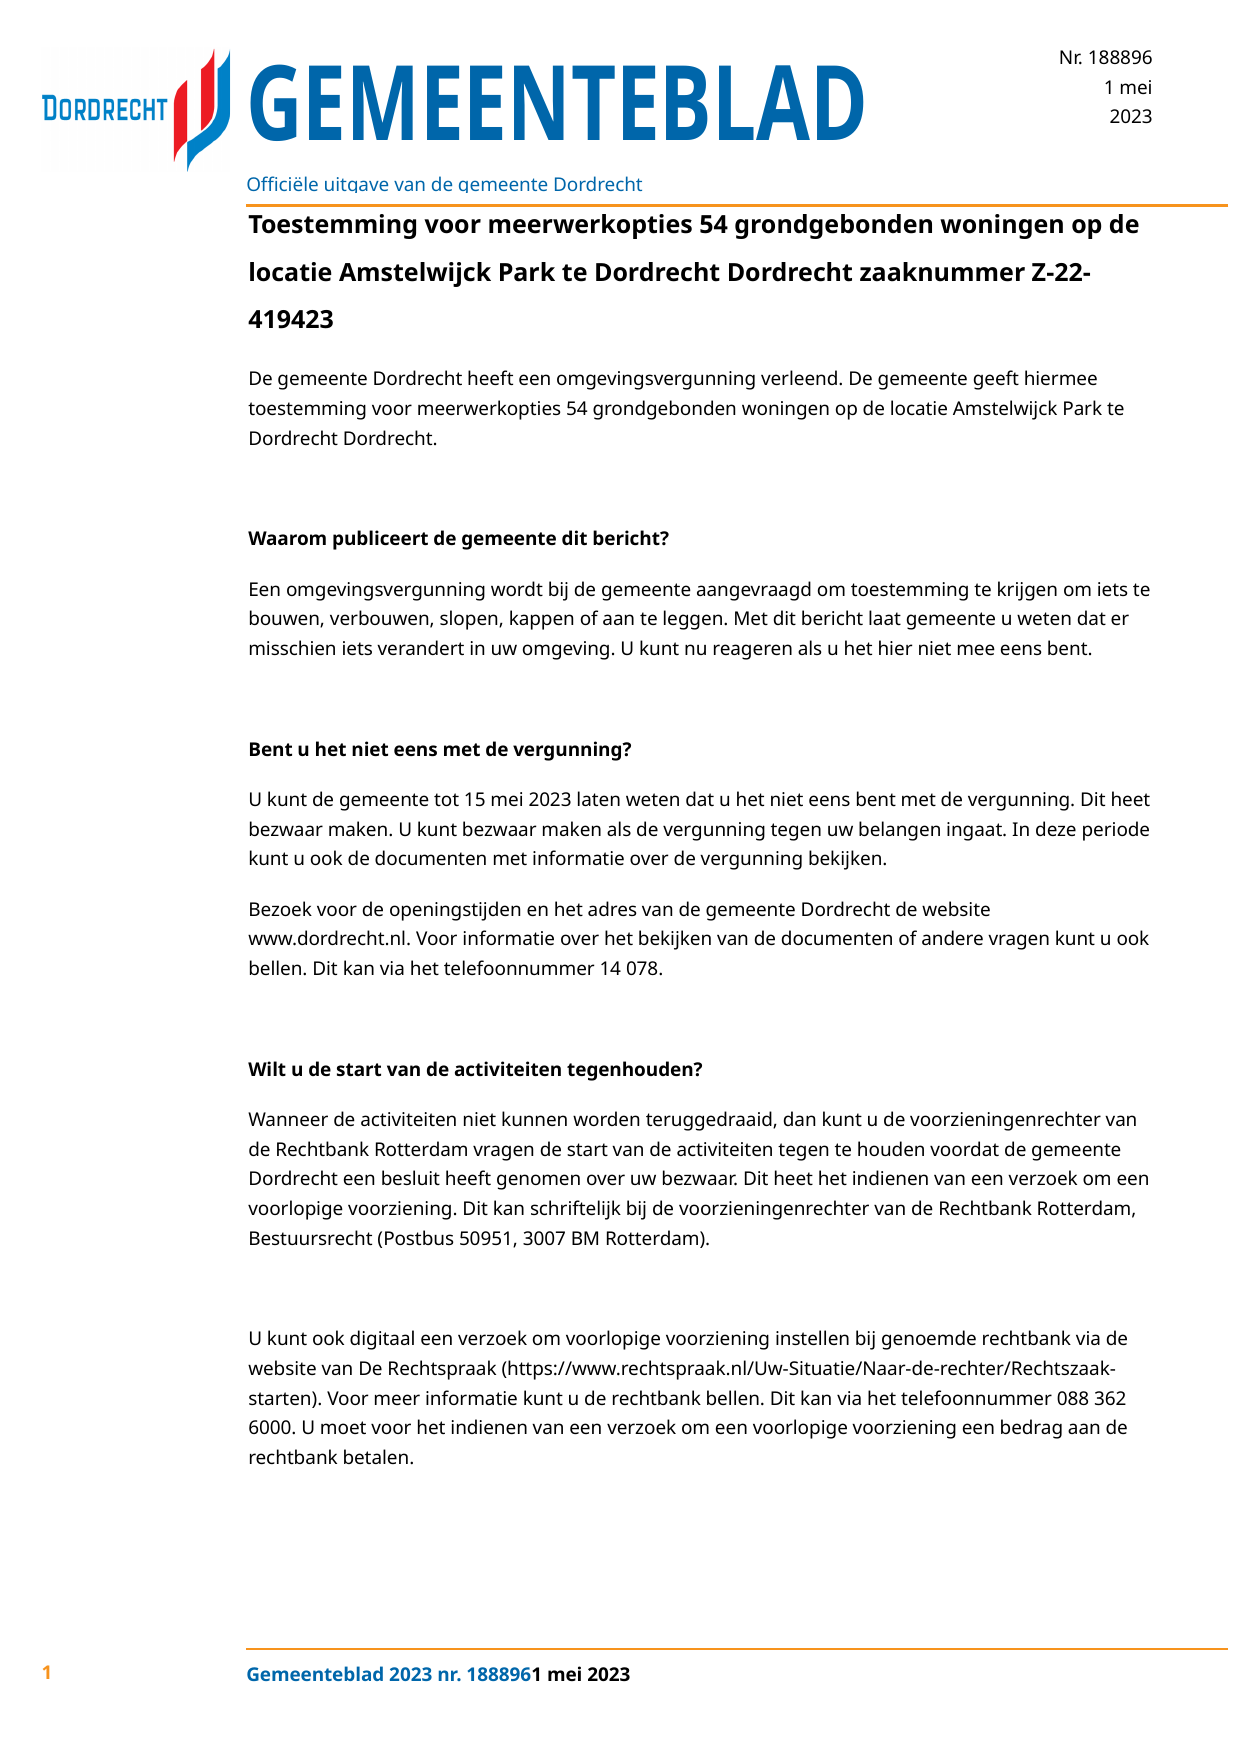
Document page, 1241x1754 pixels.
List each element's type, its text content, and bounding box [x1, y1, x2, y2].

text Een omgevingsvergunning wordt bij de gemeente aangevraagd om toestemming te krijgen om iets te bouwen, verbouwen, slopen, kappen of aan te leggen. Met dit bericht laat gemeente u weten dat er misschien iets verandert in uw omgeving. U kunt nu reageren als u het hier niet mee eens bent. [248, 576, 1152, 661]
text Bezoek voor de openingstijden en het adres van de gemeente Dordrecht de website www.dordrecht.nl. Voor informatie over het bekijken van de documenten of andere vragen kunt u ook bellen. Dit kan via het telefoonnummer 14 078. [248, 896, 1152, 981]
text Wilt u de start van de activiteiten tegenhouden? [248, 1056, 1152, 1082]
text Toestemming voor meerwerkopties 54 grondgebonden woningen op de locatie Amstelwijck Park te Dordrecht Dordrecht zaaknummer Z-22-419423 [248, 207, 1152, 336]
text De gemeente Dordrecht heeft een omgevingsvergunning verleend. De gemeente geeft hiermee toestemming voor meerwerkopties 54 grondgebonden woningen op de locatie Amstelwijck Park te Dordrecht Dordrecht. [248, 366, 1152, 450]
text Waarom publiceert de gemeente dit bericht? [248, 526, 1152, 551]
picture [41, 47, 231, 172]
text U kunt ook digitaal een verzoek om voorlopige voorziening instellen bij genoemde rechtbank via de website van De Rechtspraak (https://www.rechtspraak.nl/Uw-Situatie/Naar-de-rechter/Rechtszaak-starten). Voor meer informatie kunt u de rechtbank bellen. Dit kan via het telefoonnummer 088 362 6000. U moet voor het indienen van een verzoek om een voorlopige voorziening een bedrag aan de rechtbank betalen. [248, 1326, 1152, 1469]
text Bent u het niet eens met de vergunning? [248, 736, 1152, 762]
text U kunt de gemeente tot 15 mei 2023 laten weten dat u het niet eens bent met de vergunning. Dit heet bezwaar maken. U kunt bezwaar maken als de vergunning tegen uw belangen ingaat. In deze periode kunt u ook de documenten met informatie over de vergunning bekijken. [248, 786, 1152, 871]
text Wanneer de activiteiten niet kunnen worden teruggedraaid, dan kunt u de voorzieningenrechter van de Rechtbank Rotterdam vragen de start van de activiteiten tegen te houden voordat de gemeente Dordrecht een besluit heeft genomen over uw bezwaar. Dit heet het indienen van een verzoek om een voorlopige voorziening. Dit kan schriftelijk bij de voorzieningenrechter van de Rechtbank Rotterdam, Bestuursrecht (Postbus 50951, 3007 BM Rotterdam). [248, 1106, 1152, 1250]
